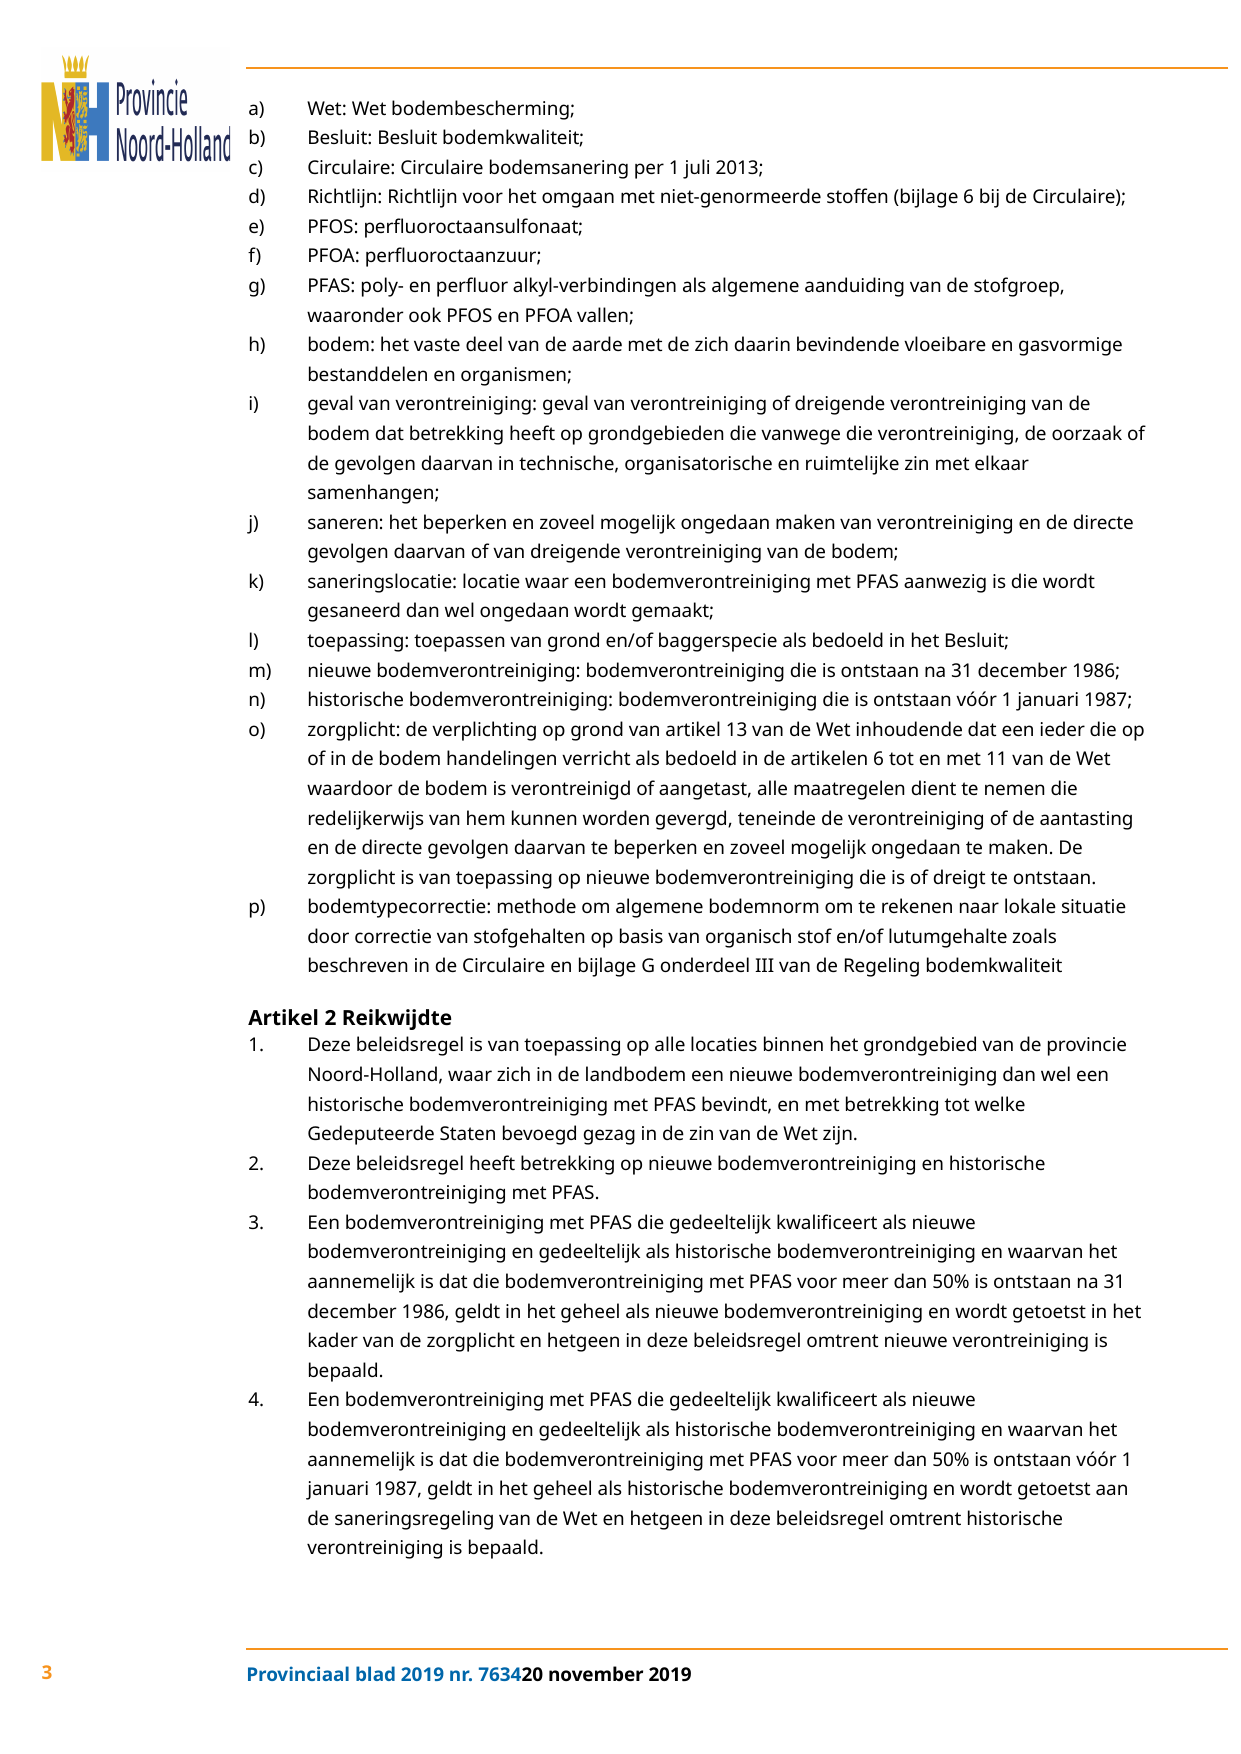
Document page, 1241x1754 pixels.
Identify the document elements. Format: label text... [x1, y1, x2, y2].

list zorgplicht: de verplichting op grond van artikel 13 van de Wet inhoudende dat een ieder die op of in de bodem handelingen verricht als bedoeld in de artikelen 6 tot en met 11 van de Wet waardoor de bodem is verontreinigd of aangetast, alle maatregelen dient te nemen die redelijkerwijs van hem kunnen worden gevergd, teneinde de verontreiniging of de aantasting en de directe gevolgen daarvan te beperken en zoveel mogelijk ongedaan te maken. De zorgplicht is van toepassing op nieuwe bodemverontreiniging die is of dreigt te ontstaan. [248, 716, 1152, 890]
list Besluit: Besluit bodemkwaliteit; [248, 124, 1152, 150]
list Een bodemverontreiniging met PFAS die gedeeltelijk kwalificeert als nieuwe bodemverontreiniging en gedeeltelijk als historische bodemverontreiniging en waarvan het aannemelijk is dat die bodemverontreiniging met PFAS voor meer dan 50% is ontstaan na 31 december 1986, geldt in het geheel als nieuwe bodemverontreiniging en wordt getoetst in het kader van de zorgplicht en hetgeen in deze beleidsregel omtrent nieuwe verontreiniging is bepaald. [248, 1209, 1152, 1383]
list bodemtypecorrectie: methode om algemene bodemnorm om te rekenen naar lokale situatie door correctie van stofgehalten op basis van organisch stof en/of lutumgehalte zoals beschreven in de Circulaire en bijlage G onderdeel III van de Regeling bodemkwaliteit [248, 893, 1152, 978]
list toepassing: toepassen van grond en/of baggerspecie als bedoeld in het Besluit; [248, 627, 1152, 653]
list historische bodemverontreiniging: bodemverontreiniging die is ontstaan vóór 1 januari 1987; [248, 686, 1152, 712]
list Wet: Wet bodembescherming; [248, 95, 1152, 121]
list nieuwe bodemverontreiniging: bodemverontreiniging die is ontstaan na 31 december 1986; [248, 657, 1152, 683]
list Deze beleidsregel heeft betrekking op nieuwe bodemverontreiniging en historische bodemverontreiniging met PFAS. [248, 1150, 1152, 1205]
list Deze beleidsregel is van toepassing op alle locaties binnen het grondgebied van de provincie Noord-Holland, waar zich in de landbodem een nieuwe bodemverontreiniging dan wel een historische bodemverontreiniging met PFAS bevindt, en met betrekking tot welke Gedeputeerde Staten bevoegd gezag in de zin van de Wet zijn. [248, 1032, 1152, 1146]
list Een bodemverontreiniging met PFAS die gedeeltelijk kwalificeert als nieuwe bodemverontreiniging en gedeeltelijk als historische bodemverontreiniging en waarvan het aannemelijk is dat die bodemverontreiniging met PFAS voor meer dan 50% is ontstaan vóór 1 januari 1987, geldt in het geheel als historische bodemverontreiniging en wordt getoetst aan de saneringsregeling van de Wet en hetgeen in deze beleidsregel omtrent historische verontreiniging is bepaald. [248, 1387, 1152, 1560]
text Artikel 2 Reikwijdte [248, 1003, 1152, 1032]
list Circulaire: Circulaire bodemsanering per 1 juli 2013; [248, 154, 1152, 180]
list PFOS: perfluoroctaansulfonaat; [248, 213, 1152, 239]
list PFOA: perfluoroctaanzuur; [248, 243, 1152, 268]
list saneren: het beperken en zoveel mogelijk ongedaan maken van verontreiniging en de directe gevolgen daarvan of van dreigende verontreiniging van de bodem; [248, 509, 1152, 564]
list bodem: het vaste deel van de aarde met de zich daarin bevindende vloeibare en gasvormige bestanddelen en organismen; [248, 331, 1152, 387]
list PFAS: poly- en perfluor alkyl-verbindingen als algemene aanduiding van de stofgroep, waaronder ook PFOS en PFOA vallen; [248, 272, 1152, 328]
picture [41, 47, 231, 172]
list Richtlijn: Richtlijn voor het omgaan met niet-genormeerde stoffen (bijlage 6 bij de Circulaire); [248, 183, 1152, 209]
list geval van verontreiniging: geval van verontreiniging of dreigende verontreiniging van de bodem dat betrekking heeft op grondgebieden die vanwege die verontreiniging, de oorzaak of de gevolgen daarvan in technische, organisatorische en ruimtelijke zin met elkaar samenhangen; [248, 391, 1152, 505]
list saneringslocatie: locatie waar een bodemverontreiniging met PFAS aanwezig is die wordt gesaneerd dan wel ongedaan wordt gemaakt; [248, 568, 1152, 623]
